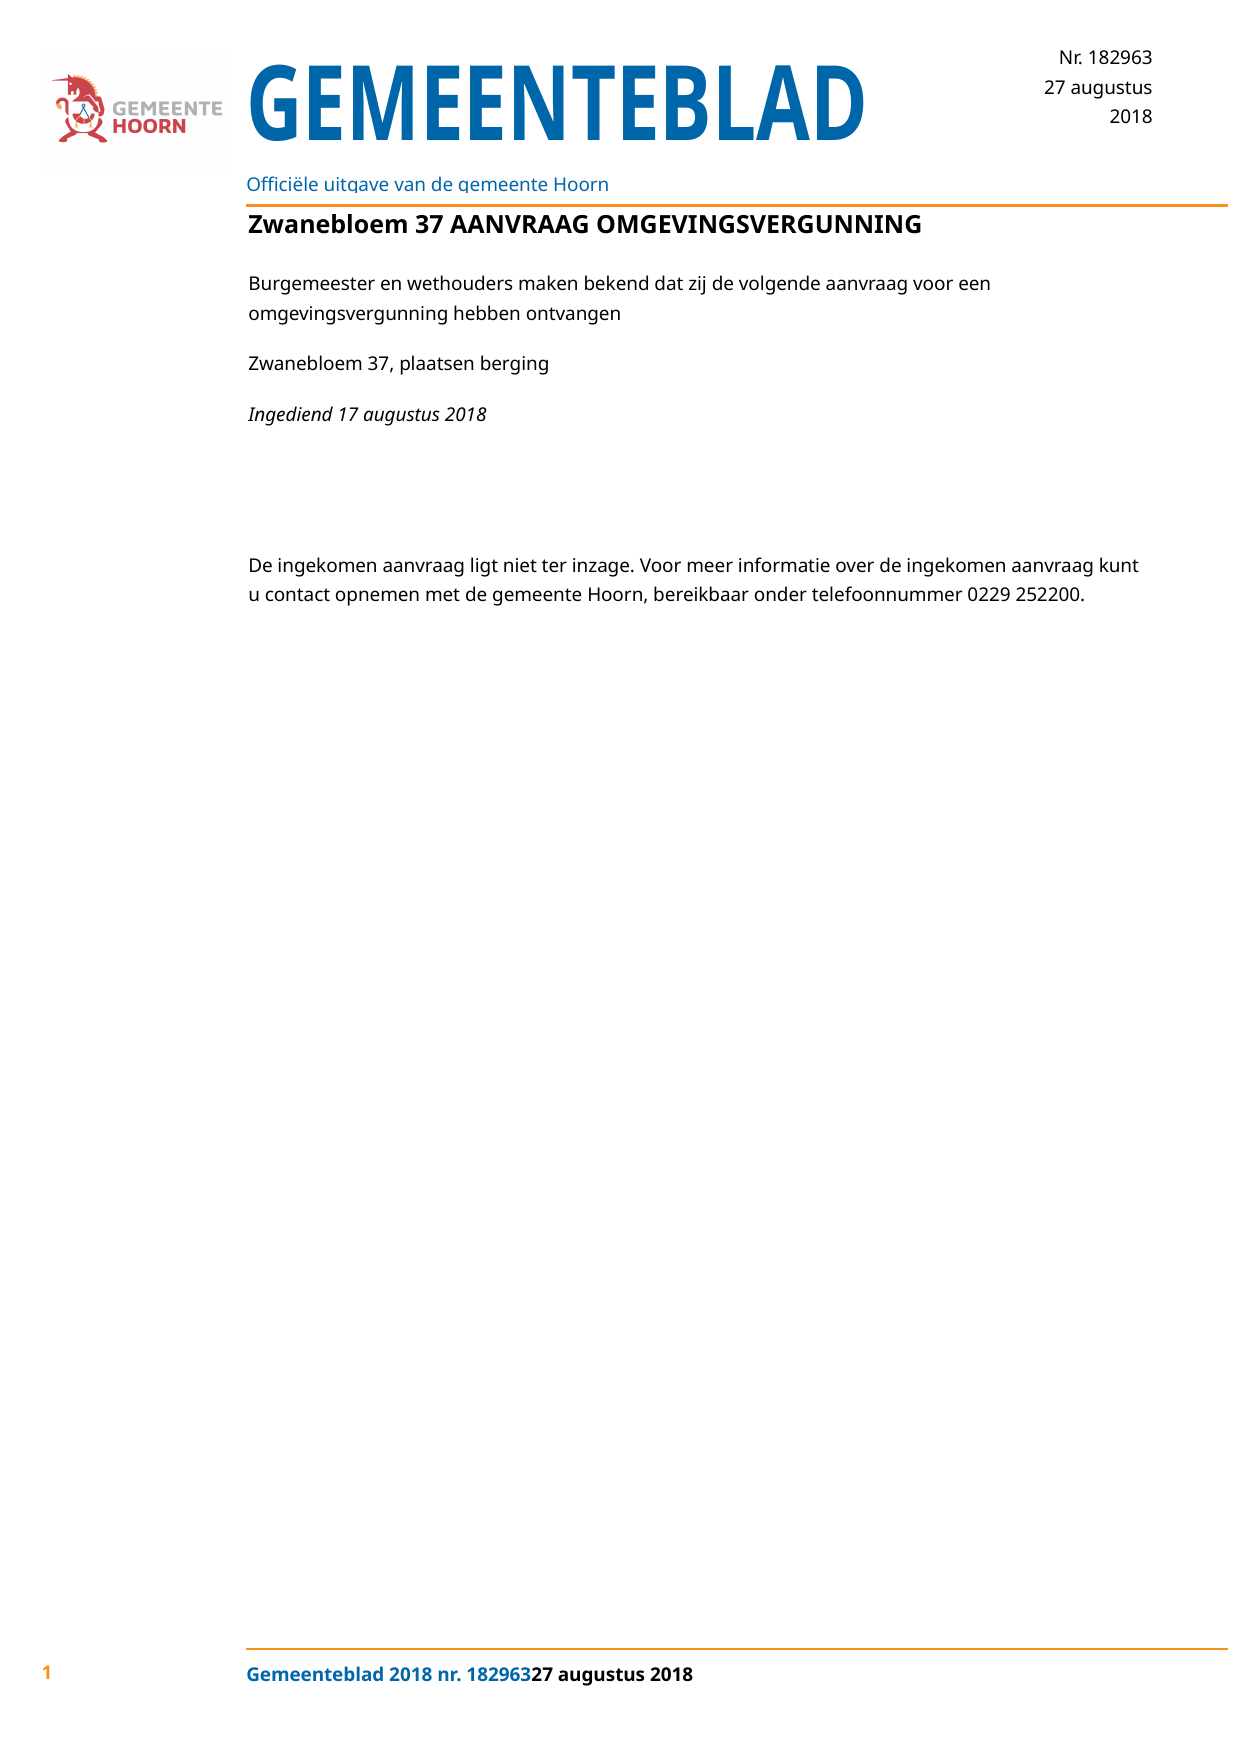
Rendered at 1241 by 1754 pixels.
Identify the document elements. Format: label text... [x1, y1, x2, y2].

text Ingediend 17 augustus 2018 [248, 401, 1152, 426]
text De ingekomen aanvraag ligt niet ter inzage. Voor meer informatie over de ingekomen aanvraag kunt u contact opnemen met de gemeente Hoorn, bereikbaar onder telefoonnummer 0229 252200. [248, 552, 1152, 607]
text Zwanebloem 37 AANVRAAG OMGEVINGSVERGUNNING [248, 207, 1152, 241]
picture [41, 47, 231, 172]
text Zwanebloem 37, plaatsen berging [248, 350, 1152, 376]
text Burgemeester en wethouders maken bekend dat zij de volgende aanvraag voor een omgevingsvergunning hebben ontvangen [248, 270, 1152, 326]
